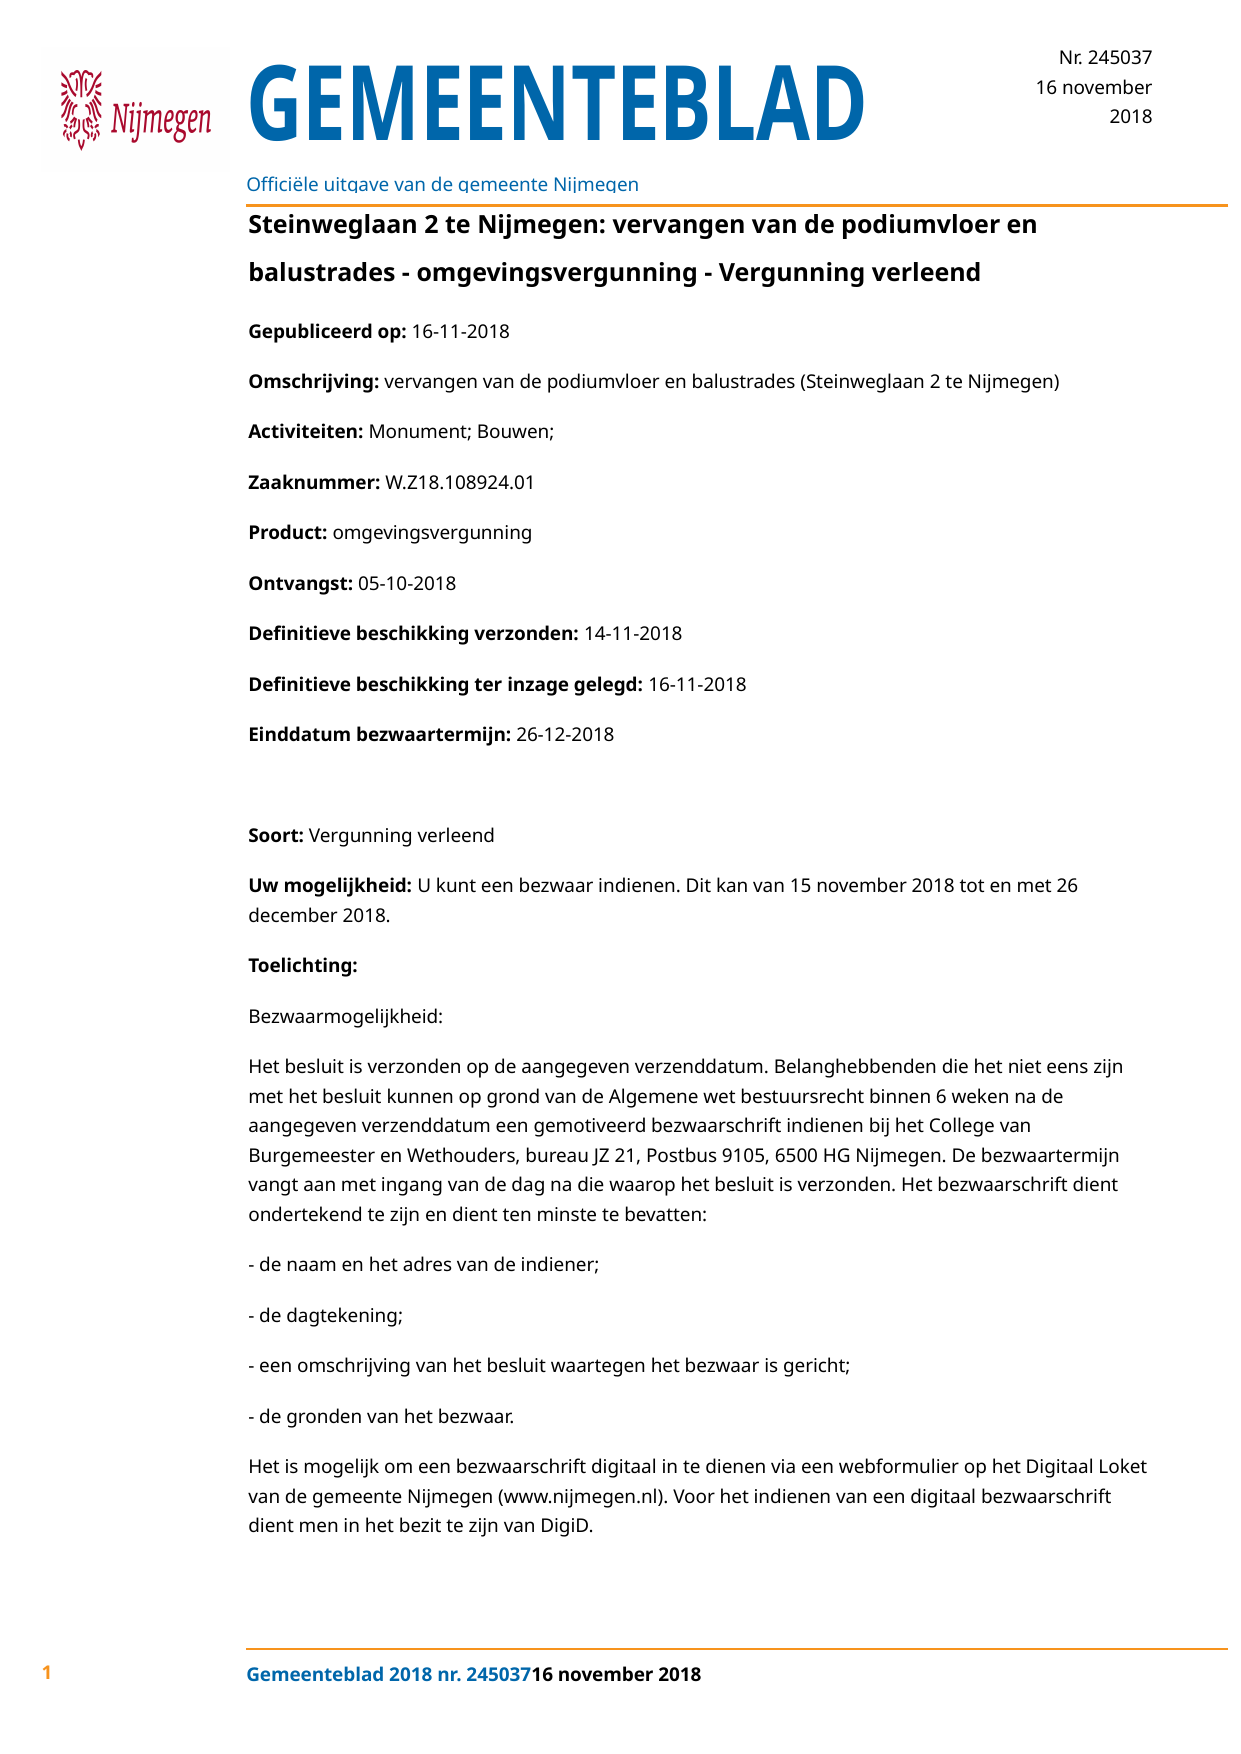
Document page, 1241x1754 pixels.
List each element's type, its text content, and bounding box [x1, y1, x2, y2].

text - de naam en het adres van de indiener; [248, 1252, 1152, 1277]
text Steinweglaan 2 te Nijmegen: vervangen van de podiumvloer en balustrades - omgevingsvergunning - Vergunning verleend [248, 207, 1152, 288]
text Het is mogelijk om een bezwaarschrift digitaal in te dienen via een webformulier op het Digitaal Loket van de gemeente Nijmegen (www.nijmegen.nl). Voor het indienen van een digitaal bezwaarschrift dient men in het bezit te zijn van DigiD. [248, 1453, 1152, 1538]
text Definitieve beschikking ter inzage gelegd: 16-11-2018 [248, 671, 1152, 697]
text Definitieve beschikking verzonden: 14-11-2018 [248, 620, 1152, 646]
text Activiteiten: Monument; Bouwen; [248, 419, 1152, 444]
text Omschrijving: vervangen van de podiumvloer en balustrades (Steinweglaan 2 te Nijmegen) [248, 368, 1152, 394]
text Toelichting: [248, 952, 1152, 978]
text Ontvangst: 05-10-2018 [248, 570, 1152, 596]
text Gepubliceerd op: 16-11-2018 [248, 318, 1152, 344]
text - de dagtekening; [248, 1302, 1152, 1328]
text Uw mogelijkheid: U kunt een bezwaar indienen. Dit kan van 15 november 2018 tot en met 26 december 2018. [248, 872, 1152, 928]
text Het besluit is verzonden op de aangegeven verzenddatum. Belanghebbenden die het niet eens zijn met het besluit kunnen op grond van de Algemene wet bestuursrecht binnen 6 weken na de aangegeven verzenddatum een gemotiveerd bezwaarschrift indienen bij het College van Burgemeester en Wethouders, bureau JZ 21, Postbus 9105, 6500 HG Nijmegen. De bezwaartermijn vangt aan met ingang van de dag na die waarop het besluit is verzonden. Het bezwaarschrift dient ondertekend te zijn en dient ten minste te bevatten: [248, 1053, 1152, 1227]
text Product: omgevingsvergunning [248, 519, 1152, 545]
text - de gronden van het bezwaar. [248, 1403, 1152, 1429]
text - een omschrijving van het besluit waartegen het bezwaar is gericht; [248, 1352, 1152, 1378]
text Zaaknummer: W.Z18.108924.01 [248, 469, 1152, 495]
picture [41, 47, 231, 172]
text Einddatum bezwaartermijn: 26-12-2018 [248, 721, 1152, 747]
text Bezwaarmogelijkheid: [248, 1003, 1152, 1029]
text Soort: Vergunning verleend [248, 822, 1152, 848]
